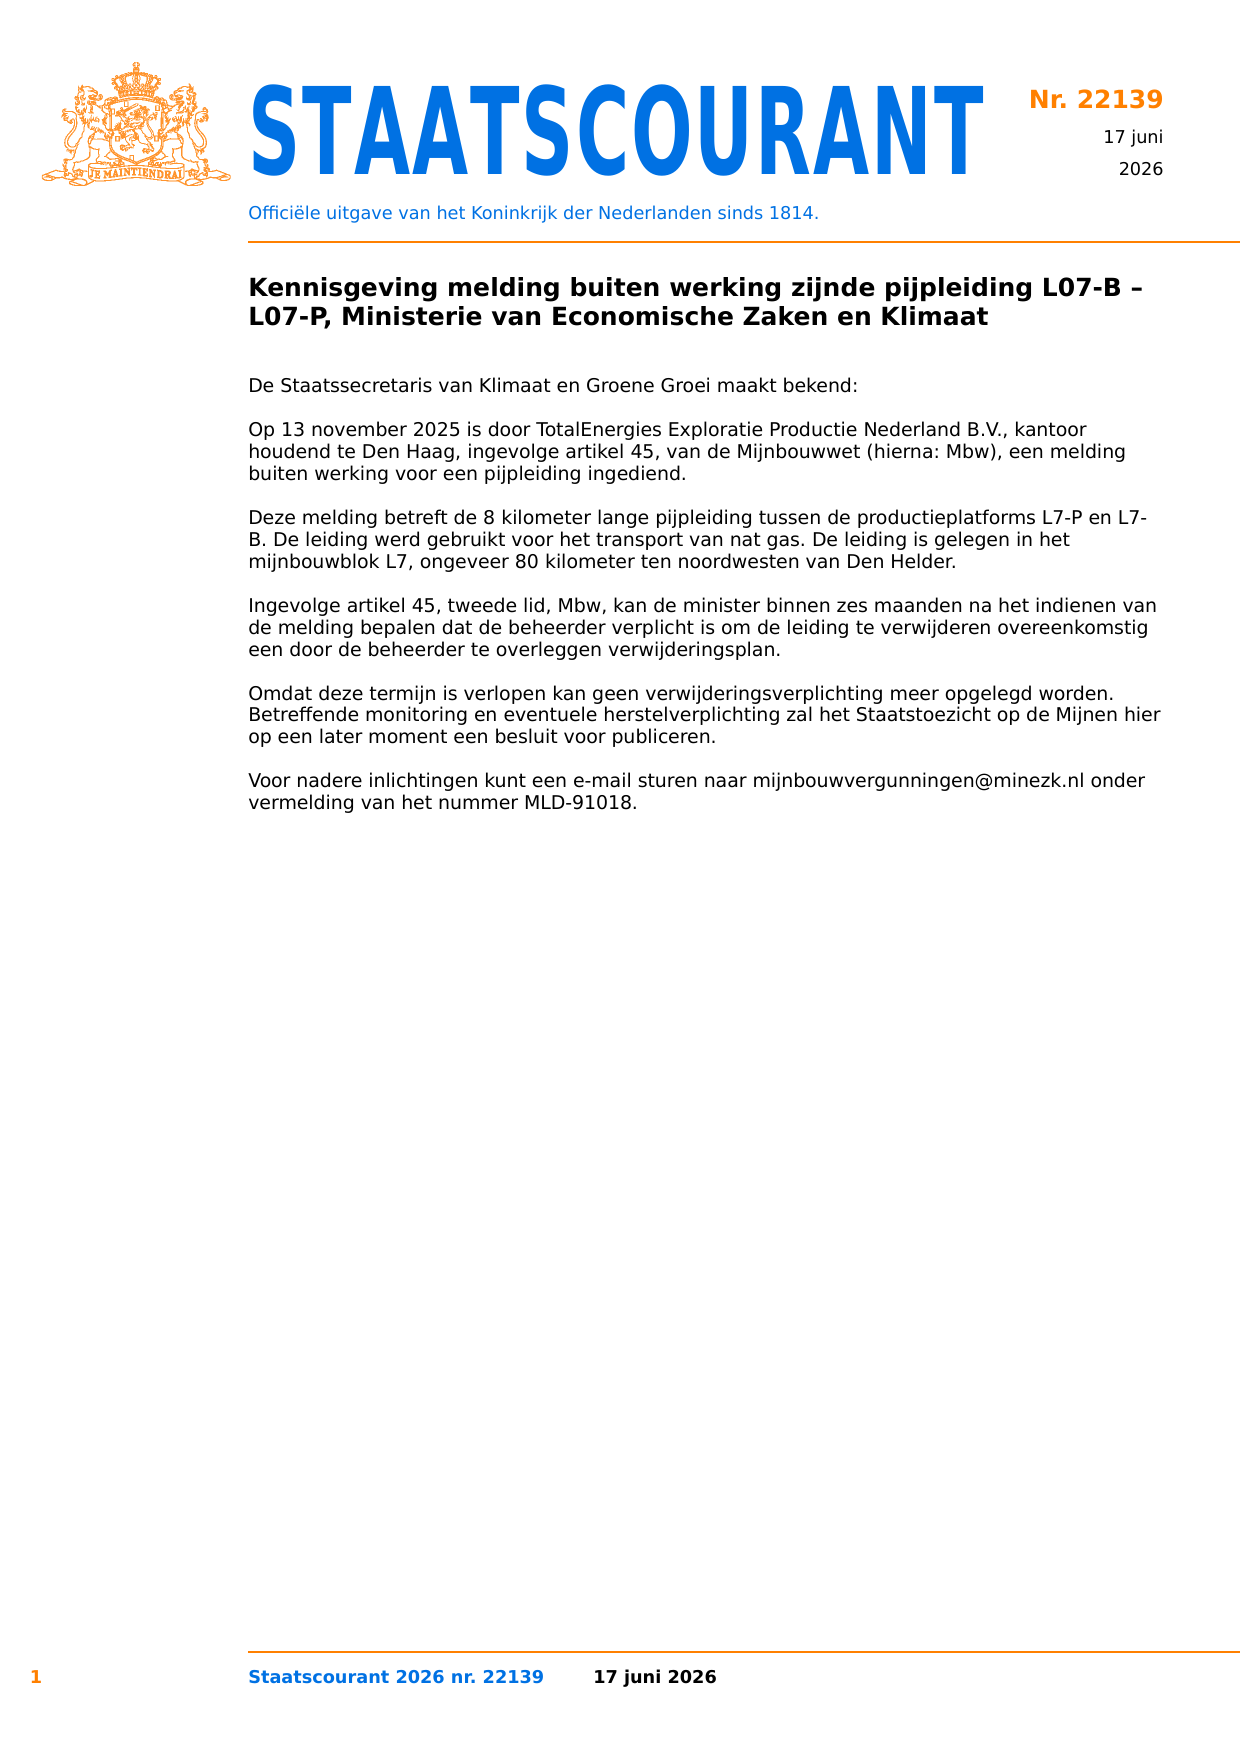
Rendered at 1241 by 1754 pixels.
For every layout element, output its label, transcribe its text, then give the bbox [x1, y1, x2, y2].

table_cell 17 juni [998, 121, 1240, 153]
text Omdat deze termijn is verlopen kan geen verwijderingsverplichting meer opgelegd worden. Betreffende monitoring en eventuele herstelverplichting zal het Staatstoezicht op de Mijnen hier op een later moment een besluit voor publiceren. [248, 682, 1163, 748]
table_header Nr. 22139 [998, 62, 1240, 121]
text De Staatssecretaris van Klimaat en Groene Groei maakt bekend: [248, 375, 1163, 397]
table_cell 2026 [998, 153, 1240, 203]
text Op 13 november 2025 is door TotalEnergies Exploratie Productie Nederland B.V., kantoor houdend te Den Haag, ingevolge artikel 45, van de Mijnbouwwet (hierna: Mbw), een melding buiten werking voor een pijpleiding ingediend. [248, 419, 1163, 485]
table_header [25, 62, 248, 241]
table_cell Officiële uitgave van het Koninkrijk der Nederlanden sinds 1814. [248, 203, 1240, 241]
text Voor nadere inlichtingen kunt een e-mail sturen naar mijnbouwvergunningen@minezk.nl onder vermelding van het nummer MLD-91018. [248, 770, 1163, 814]
text Ingevolge artikel 45, tweede lid, Mbw, kan de minister binnen zes maanden na het indienen van de melding bepalen dat de beheerder verplicht is om de leiding te verwijderen overeenkomstig een door de beheerder te overleggen verwijderingsplan. [248, 594, 1163, 661]
picture [41, 62, 231, 186]
table_header STAATSCOURANT [248, 62, 998, 203]
subtitle Kennisgeving melding buiten werking zijnde pijpleiding L07-B – L07-P, Ministerie van Economische Zaken en Klimaat [248, 273, 1163, 331]
text Deze melding betreft de 8 kilometer lange pijpleiding tussen de productieplatforms L7-P en L7-B. De leiding werd gebruikt voor het transport van nat gas. De leiding is gelegen in het mijnbouwblok L7, ongeveer 80 kilometer ten noordwesten van Den Helder. [248, 507, 1163, 573]
